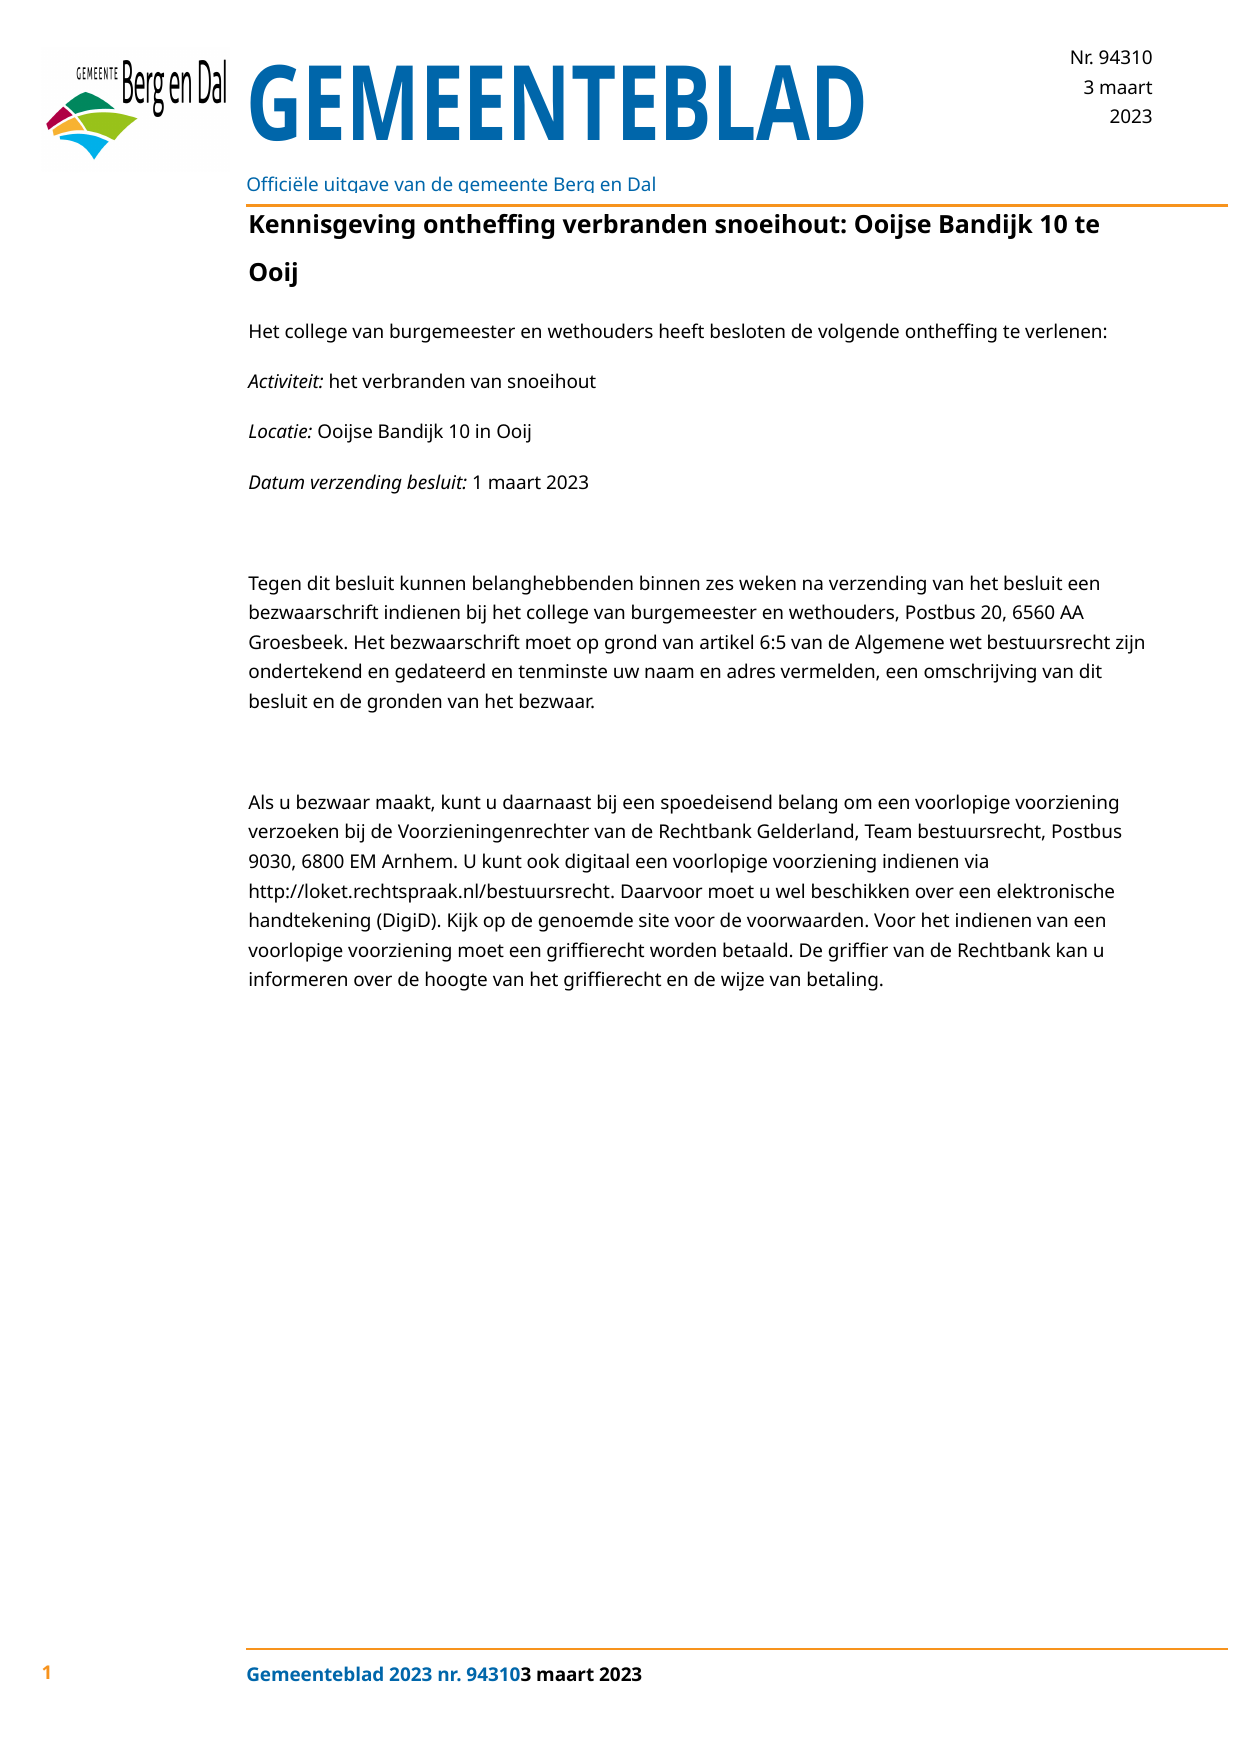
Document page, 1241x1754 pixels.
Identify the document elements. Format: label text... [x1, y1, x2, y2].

text Locatie: Ooijse Bandijk 10 in Ooij [248, 419, 1152, 444]
text Activiteit: het verbranden van snoeihout [248, 368, 1152, 394]
text Datum verzending besluit: 1 maart 2023 [248, 469, 1152, 495]
text Tegen dit besluit kunnen belanghebbenden binnen zes weken na verzending van het besluit een bezwaarschrift indienen bij het college van burgemeester en wethouders, Postbus 20, 6560 AA Groesbeek. Het bezwaarschrift moet op grond van artikel 6:5 van de Algemene wet bestuursrecht zijn ondertekend en gedateerd en tenminste uw naam en adres vermelden, een omschrijving van dit besluit en de gronden van het bezwaar. [248, 570, 1152, 714]
picture [41, 47, 231, 172]
text Kennisgeving ontheffing verbranden snoeihout: Ooijse Bandijk 10 te Ooij [248, 207, 1152, 288]
text Het college van burgemeester en wethouders heeft besloten de volgende ontheffing te verlenen: [248, 318, 1152, 344]
text Als u bezwaar maakt, kunt u daarnaast bij een spoedeisend belang om een voorlopige voorziening verzoeken bij de Voorzieningenrechter van de Rechtbank Gelderland, Team bestuursrecht, Postbus 9030, 6800 EM Arnhem. U kunt ook digitaal een voorlopige voorziening indienen via http://loket.rechtspraak.nl/bestuursrecht. Daarvoor moet u wel beschikken over een elektronische handtekening (DigiD). Kijk op de genoemde site voor de voorwaarden. Voor het indienen van een voorlopige voorziening moet een griffierecht worden betaald. De griffier van de Rechtbank kan u informeren over de hoogte van het griffierecht en de wijze van betaling. [248, 789, 1152, 992]
